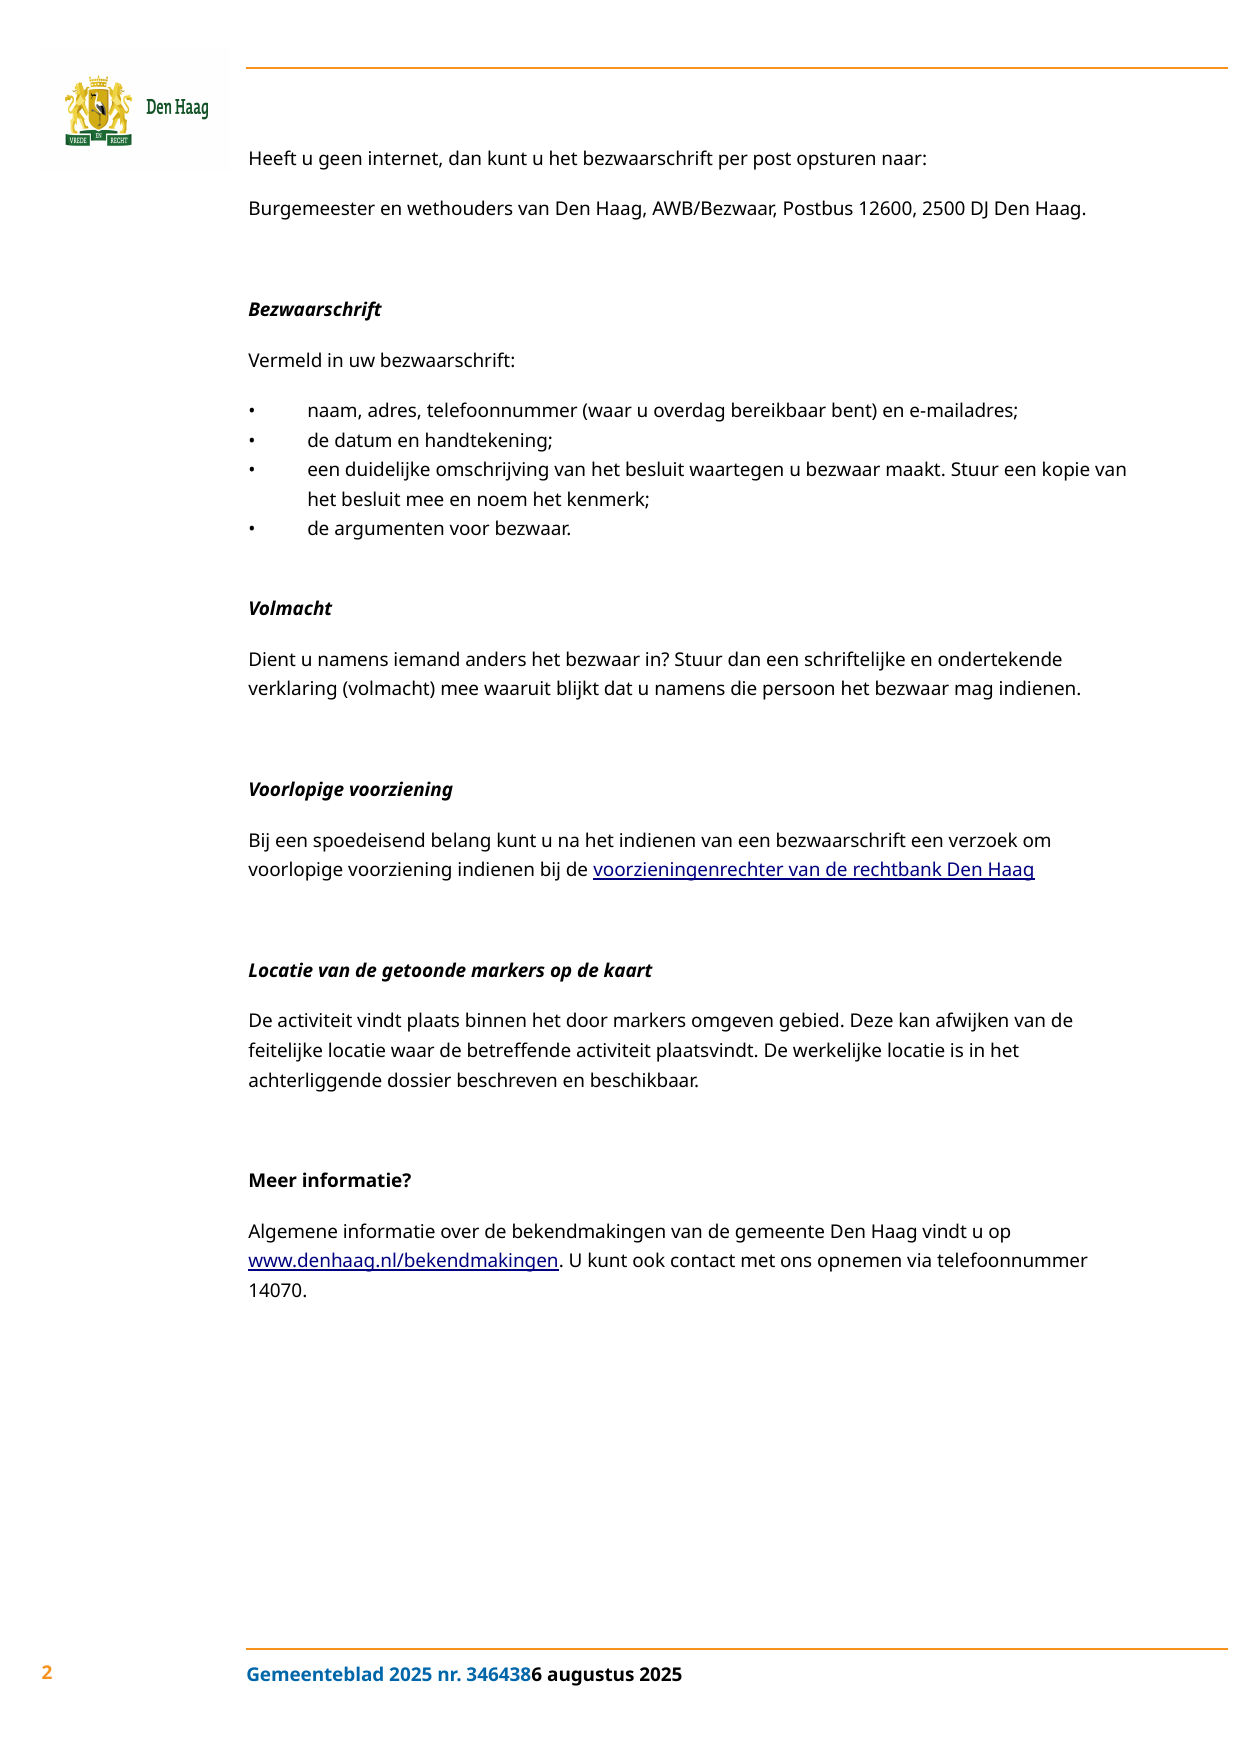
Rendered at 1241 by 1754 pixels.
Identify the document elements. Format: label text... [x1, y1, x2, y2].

list een duidelijke omschrijving van het besluit waartegen u bezwaar maakt. Stuur een kopie van het besluit mee en noem het kenmerk; [248, 456, 1152, 512]
text Locatie van de getoonde markers op de kaart [248, 957, 1152, 983]
text Algemene informatie over de bekendmakingen van de gemeente Den Haag vindt u op www.denhaag.nl/bekendmakingen. U kunt ook contact met ons opnemen via telefoonnummer 14070. [248, 1218, 1152, 1303]
text De activiteit vindt plaats binnen het door markers omgeven gebied. Deze kan afwijken van de feitelijke locatie waar de betreffende activiteit plaatsvindt. De werkelijke locatie is in het achterliggende dossier beschreven en beschikbaar. [248, 1008, 1152, 1093]
text Meer informatie? [248, 1168, 1152, 1193]
text Volmacht [248, 596, 1152, 621]
text Voorlopige voorziening [248, 776, 1152, 802]
text Dient u namens iemand anders het bezwaar in? Stuur dan een schriftelijke en ondertekende verklaring (volmacht) mee waaruit blijkt dat u namens die persoon het bezwaar mag indienen. [248, 646, 1152, 701]
text Bij een spoedeisend belang kunt u na het indienen van een bezwaarschrift een verzoek om voorlopige voorziening indienen bij de voorzieningenrechter van de rechtbank Den Haag [248, 827, 1152, 882]
text Bezwaarschrift [248, 296, 1152, 322]
text Vermeld in uw bezwaarschrift: [248, 347, 1152, 373]
text Burgemeester en wethouders van Den Haag, AWB/Bezwaar, Postbus 12600, 2500 DJ Den Haag. [248, 196, 1152, 221]
text Heeft u geen internet, dan kunt u het bezwaarschrift per post opsturen naar: [248, 145, 1152, 171]
picture [41, 47, 231, 172]
list de datum en handtekening; [248, 427, 1152, 453]
list naam, adres, telefoonnummer (waar u overdag bereikbaar bent) en e-mailadres; [248, 397, 1152, 423]
list de argumenten voor bezwaar. [248, 516, 1152, 541]
